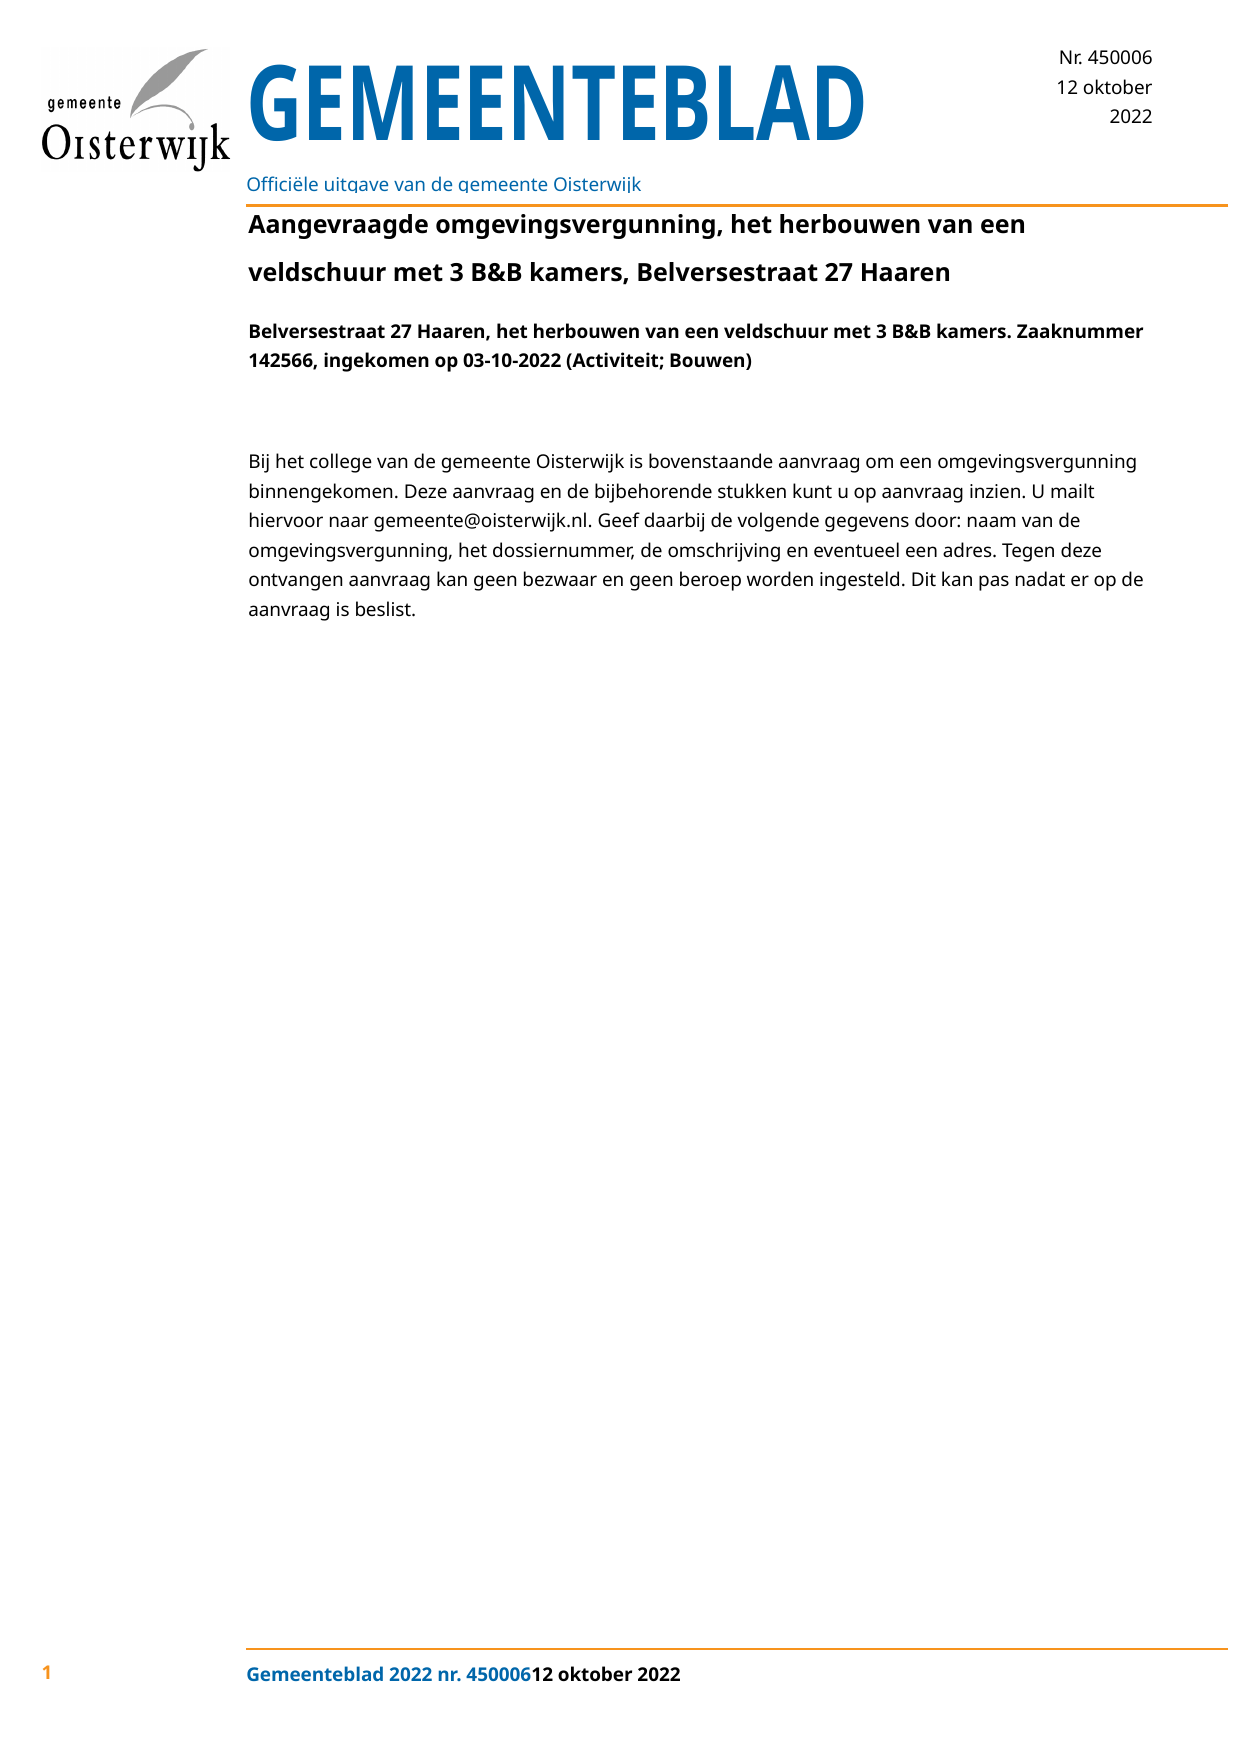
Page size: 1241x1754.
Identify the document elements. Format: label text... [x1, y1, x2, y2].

text Belversestraat 27 Haaren, het herbouwen van een veldschuur met 3 B&B kamers. Zaaknummer 142566, ingekomen op 03-10-2022 (Activiteit; Bouwen) [248, 318, 1152, 373]
text Bij het college van de gemeente Oisterwijk is bovenstaande aanvraag om een omgevingsvergunning binnengekomen. Deze aanvraag en de bijbehorende stukken kunt u op aanvraag inzien. U mailt hiervoor naar gemeente@oisterwijk.nl. Geef daarbij de volgende gegevens door: naam van de omgevingsvergunning, het dossiernummer, de omschrijving en eventueel een adres. Tegen deze ontvangen aanvraag kan geen bezwaar en geen beroep worden ingesteld. Dit kan pas nadat er op de aanvraag is beslist. [248, 448, 1152, 622]
picture [41, 47, 231, 172]
text Aangevraagde omgevingsvergunning, het herbouwen van een veldschuur met 3 B&B kamers, Belversestraat 27 Haaren [248, 207, 1152, 288]
